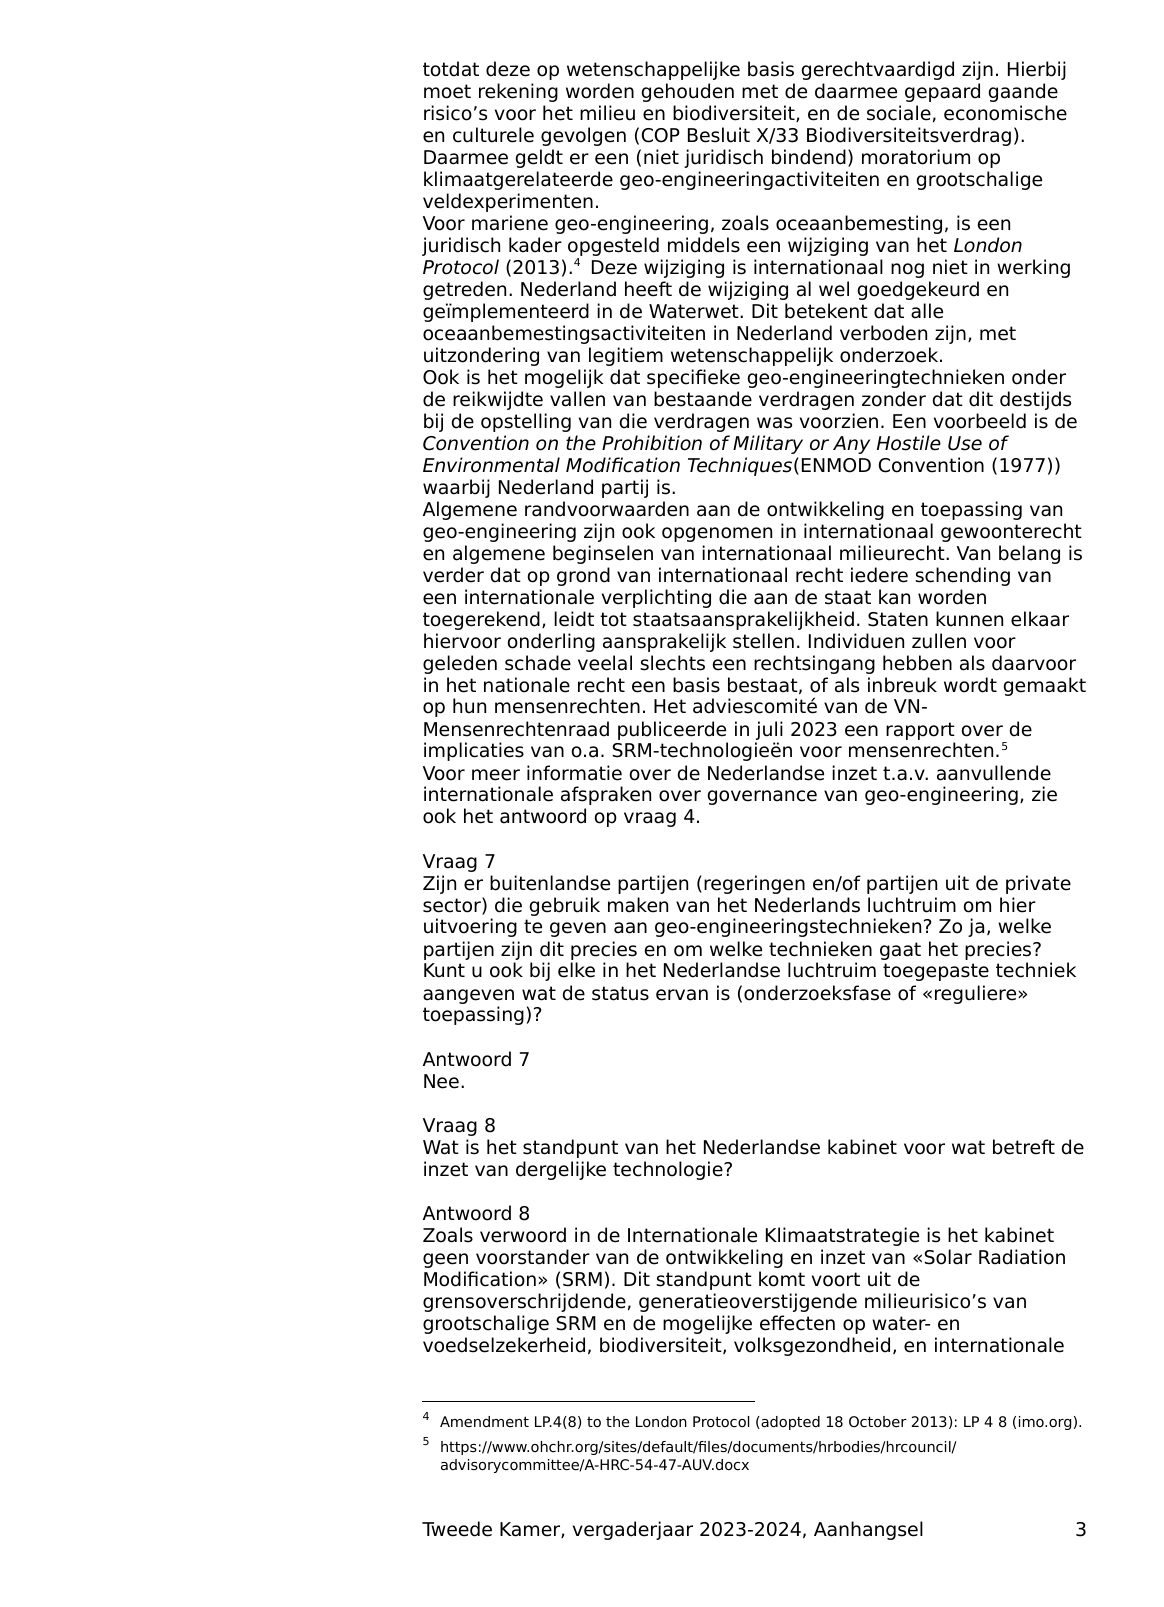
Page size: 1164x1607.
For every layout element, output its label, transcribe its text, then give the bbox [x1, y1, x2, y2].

text Voor meer informatie over de Nederlandse inzet t.a.v. aanvullende internationale afspraken over governance van geo-engineering, zie ook het antwoord op vraag 4. [422, 762, 1087, 828]
text Nee. [422, 1071, 1087, 1092]
text Wat is het standpunt van het Nederlandse kabinet voor wat betreft de inzet van dergelijke technologie? [422, 1137, 1087, 1181]
text Zijn er buitenlandse partijen (regeringen en/of partijen uit de private sector) die gebruik maken van het Nederlands luchtruim om hier uitvoering te geven aan geo-engineeringstechnieken? Zo ja, welke partijen zijn dit precies en om welke technieken gaat het precies? Kunt u ook bij elke in het Nederlandse luchtruim toegepaste techniek aangeven wat de status ervan is (onderzoeksfase of «reguliere» toepassing)? [422, 872, 1087, 1026]
text Algemene randvoorwaarden aan de ontwikkeling en toepassing van geo-engineering zijn ook opgenomen in internationaal gewoonterecht en algemene beginselen van internationaal milieurecht. Van belang is verder dat op grond van internationaal recht iedere schending van een internationale verplichting die aan de staat kan worden toegerekend, leidt tot staatsaansprakelijkheid. Staten kunnen elkaar hiervoor onderling aansprakelijk stellen. Individuen zullen voor geleden schade veelal slechts een rechtsingang hebben als daarvoor in het nationale recht een basis bestaat, of als inbreuk wordt gemaakt op hun mensenrechten. Het adviescomité van de VN-Mensenrechtenraad publiceerde in juli 2023 een rapport over de implicaties van o.a. SRM-technologieën voor mensenrechten. [422, 499, 1087, 762]
text Antwoord 7 [422, 1048, 1087, 1071]
text Antwoord 8 [422, 1203, 1087, 1225]
text Voor mariene geo-engineering, zoals oceaanbemesting, is een juridisch kader opgesteld middels een wijziging van het London Protocol (2013). Deze wijziging is internationaal nog niet in werking getreden. Nederland heeft de wijziging al wel goedgekeurd en geïmplementeerd in de Waterwet. Dit betekent dat alle oceaanbemestingsactiviteiten in Nederland verboden zijn, met uitzondering van legitiem wetenschappelijk onderzoek. [422, 213, 1087, 367]
text Ook is het mogelijk dat specifieke geo-engineeringtechnieken onder de reikwijdte vallen van bestaande verdragen zonder dat dit destijds bij de opstelling van die verdragen was voorzien. Een voorbeeld is de Convention on the Prohibition of Military or Any Hostile Use of Environmental Modification Techniques(ENMOD Convention (1977)) waarbij Nederland partij is. [422, 367, 1087, 499]
text Vraag 7 [422, 851, 1087, 872]
text totdat deze op wetenschappelijke basis gerechtvaardigd zijn. Hierbij moet rekening worden gehouden met de daarmee gepaard gaande risico’s voor het milieu en biodiversiteit, en de sociale, economische en culturele gevolgen (COP Besluit X/33 Biodiversiteitsverdrag). Daarmee geldt er een (niet juridisch bindend) moratorium op klimaatgerelateerde geo-engineeringactiviteiten en grootschalige veldexperimenten. [422, 59, 1087, 213]
text Zoals verwoord in de Internationale Klimaatstrategie is het kabinet geen voorstander van de ontwikkeling en inzet van «Solar Radiation Modification» (SRM). Dit standpunt komt voort uit de grensoverschrijdende, generatieoverstijgende milieurisico’s van grootschalige SRM en de mogelijke effecten op water- en voedselzekerheid, biodiversiteit, volksgezondheid, en internationale [422, 1225, 1087, 1357]
text Vraag 8 [422, 1115, 1087, 1137]
text Amendment LP.4(8) to the London Protocol (adopted 18 October 2013): LP 4 8 (imo.org). [422, 1410, 1087, 1432]
text https://www.ohchr.org/sites/default/files/documents/hrbodies/hrcouncil/advisorycommittee/A-HRC-54-47-AUV.docx [422, 1435, 1087, 1474]
